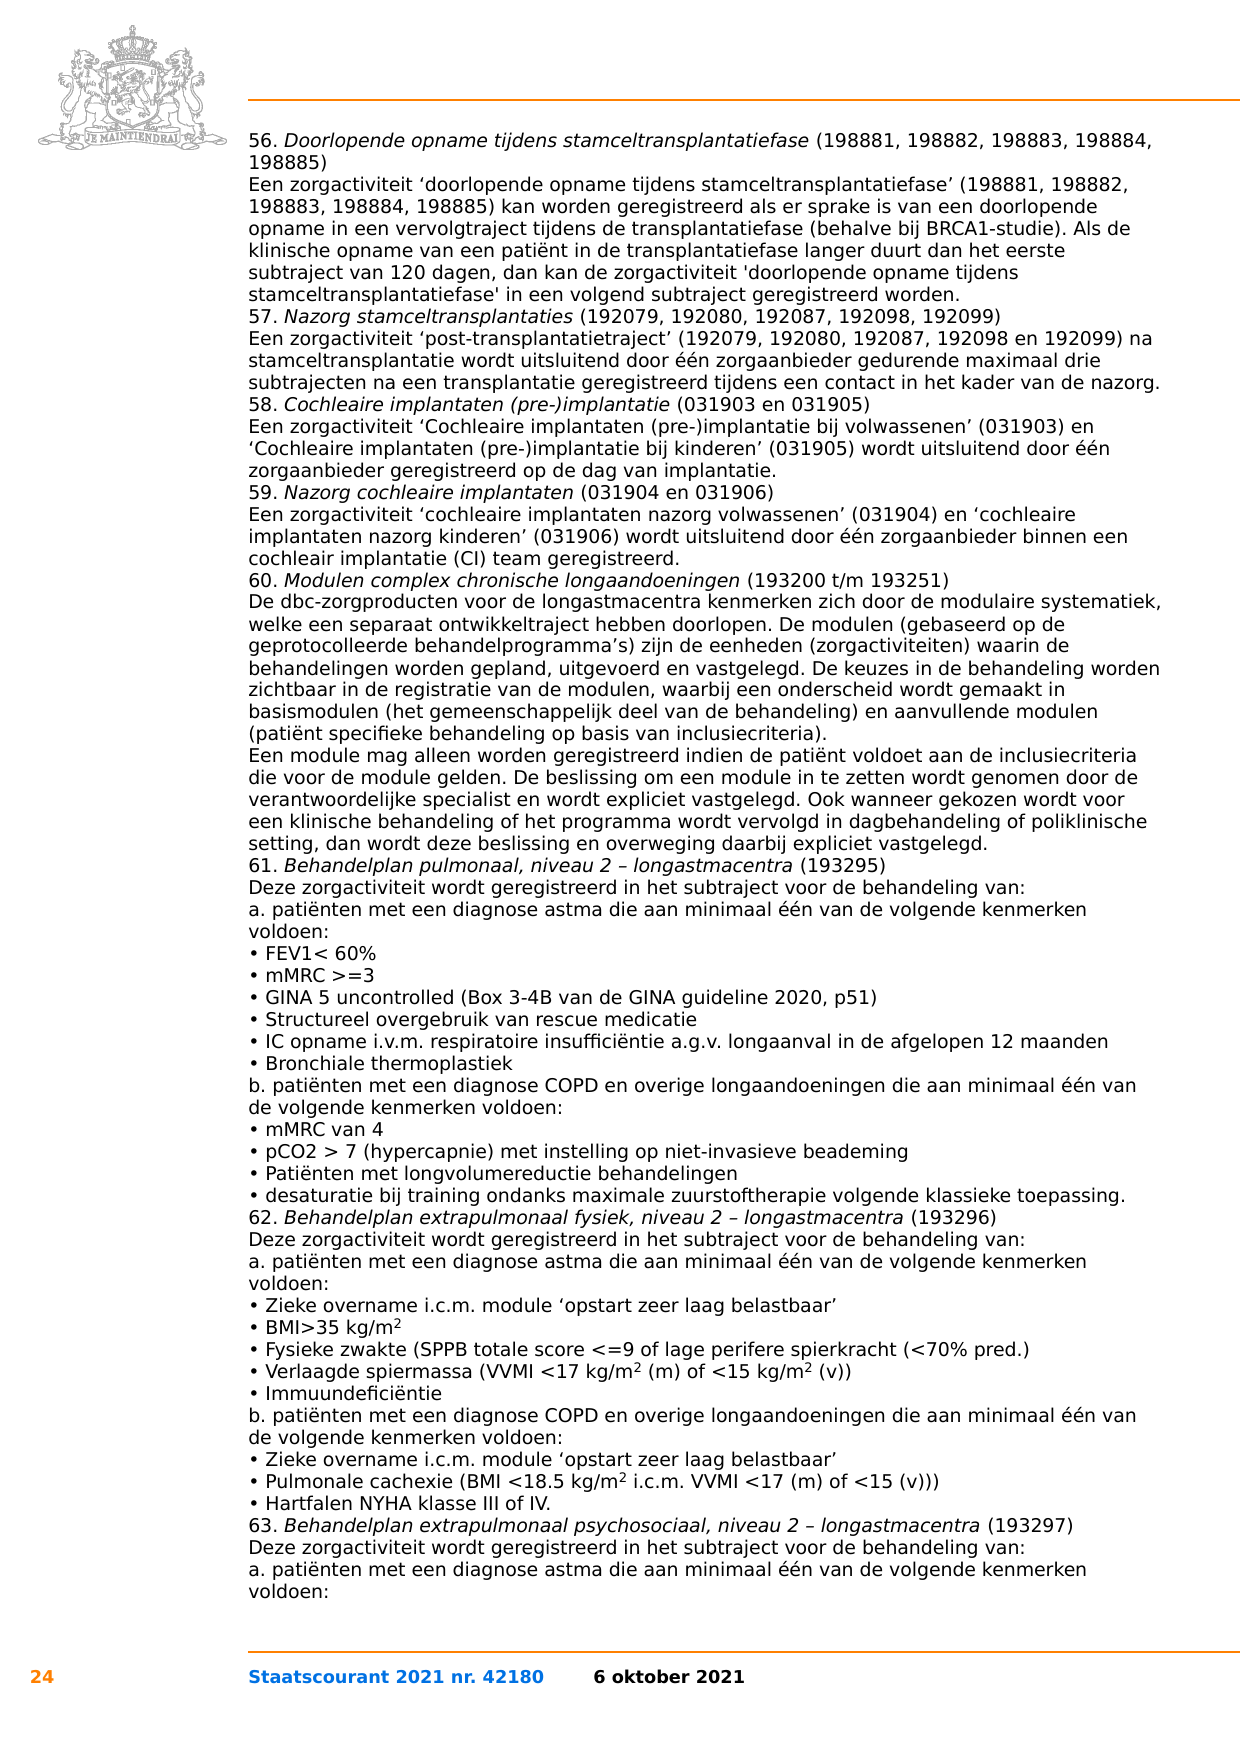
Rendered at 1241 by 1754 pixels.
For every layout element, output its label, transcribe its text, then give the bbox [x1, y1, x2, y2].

text 63. Behandelplan extrapulmonaal psychosociaal, niveau 2 – longastmacentra (193297) [248, 1514, 1163, 1537]
text • mMRC >=3 [248, 965, 1163, 987]
text • Pulmonale cachexie (BMI <18.5 kg/m2 i.c.m. VVMI <17 (m) of <15 (v))) [248, 1471, 1163, 1493]
picture [38, 25, 227, 150]
text Een zorgactiviteit ‘Cochleaire implantaten (pre-)implantatie bij volwassenen’ (031903) en ‘Cochleaire implantaten (pre-)implantatie bij kinderen’ (031905) wordt uitsluitend door één zorgaanbieder geregistreerd op de dag van implantatie. [248, 416, 1163, 482]
text b. patiënten met een diagnose COPD en overige longaandoeningen die aan minimaal één van de volgende kenmerken voldoen: [248, 1075, 1163, 1119]
text Een zorgactiviteit ‘cochleaire implantaten nazorg volwassenen’ (031904) en ‘cochleaire implantaten nazorg kinderen’ (031906) wordt uitsluitend door één zorgaanbieder binnen een cochleair implantatie (CI) team geregistreerd. [248, 503, 1163, 569]
text a. patiënten met een diagnose astma die aan minimaal één van de volgende kenmerken voldoen: [248, 1251, 1163, 1295]
text a. patiënten met een diagnose astma die aan minimaal één van de volgende kenmerken voldoen: [248, 1558, 1163, 1602]
text Deze zorgactiviteit wordt geregistreerd in het subtraject voor de behandeling van: [248, 877, 1163, 899]
text De dbc-zorgproducten voor de longastmacentra kenmerken zich door de modulaire systematiek, welke een separaat ontwikkeltraject hebben doorlopen. De modulen (gebaseerd op de geprotocolleerde behandelprogramma’s) zijn de eenheden (zorgactiviteiten) waarin de behandelingen worden gepland, uitgevoerd en vastgelegd. De keuzes in de behandeling worden zichtbaar in de registratie van de modulen, waarbij een onderscheid wordt gemaakt in basismodulen (het gemeenschappelijk deel van de behandeling) en aanvullende modulen (patiënt specifieke behandeling op basis van inclusiecriteria). [248, 591, 1163, 745]
text a. patiënten met een diagnose astma die aan minimaal één van de volgende kenmerken voldoen: [248, 899, 1163, 943]
text Deze zorgactiviteit wordt geregistreerd in het subtraject voor de behandeling van: [248, 1537, 1163, 1558]
text 59. Nazorg cochleaire implantaten (031904 en 031906) [248, 482, 1163, 503]
text • Hartfalen NYHA klasse III of IV. [248, 1493, 1163, 1514]
text 58. Cochleaire implantaten (pre-)implantatie (031903 en 031905) [248, 394, 1163, 416]
text • mMRC van 4 [248, 1119, 1163, 1141]
text Een module mag alleen worden geregistreerd indien de patiënt voldoet aan de inclusiecriteria die voor de module gelden. De beslissing om een module in te zetten wordt genomen door de verantwoordelijke specialist en wordt expliciet vastgelegd. Ook wanneer gekozen wordt voor een klinische behandeling of het programma wordt vervolgd in dagbehandeling of poliklinische setting, dan wordt deze beslissing en overweging daarbij expliciet vastgelegd. [248, 745, 1163, 855]
text 61. Behandelplan pulmonaal, niveau 2 – longastmacentra (193295) [248, 855, 1163, 877]
text 62. Behandelplan extrapulmonaal fysiek, niveau 2 – longastmacentra (193296) [248, 1207, 1163, 1229]
text Een zorgactiviteit ‘post-transplantatietraject’ (192079, 192080, 192087, 192098 en 192099) na stamceltransplantatie wordt uitsluitend door één zorgaanbieder gedurende maximaal drie subtrajecten na een transplantatie geregistreerd tijdens een contact in het kader van de nazorg. [248, 328, 1163, 394]
text • Patiënten met longvolumereductie behandelingen [248, 1163, 1163, 1185]
text • Zieke overname i.c.m. module ‘opstart zeer laag belastbaar’ [248, 1295, 1163, 1317]
text • Verlaagde spiermassa (VVMI <17 kg/m2 (m) of <15 kg/m2 (v)) [248, 1361, 1163, 1383]
text • BMI>35 kg/m2 [248, 1317, 1163, 1339]
text Deze zorgactiviteit wordt geregistreerd in het subtraject voor de behandeling van: [248, 1229, 1163, 1251]
text • Fysieke zwakte (SPPB totale score <=9 of lage perifere spierkracht (<70% pred.) [248, 1339, 1163, 1361]
text • desaturatie bij training ondanks maximale zuurstoftherapie volgende klassieke toepassing. [248, 1185, 1163, 1207]
text 56. Doorlopende opname tijdens stamceltransplantatiefase (198881, 198882, 198883, 198884, 198885) [248, 130, 1163, 174]
text 60. Modulen complex chronische longaandoeningen (193200 t/m 193251) [248, 569, 1163, 591]
text • IC opname i.v.m. respiratoire insufficiëntie a.g.v. longaanval in de afgelopen 12 maanden [248, 1031, 1163, 1053]
text • Immuundeficiëntie [248, 1383, 1163, 1405]
text Een zorgactiviteit ‘doorlopende opname tijdens stamceltransplantatiefase’ (198881, 198882, 198883, 198884, 198885) kan worden geregistreerd als er sprake is van een doorlopende opname in een vervolgtraject tijdens de transplantatiefase (behalve bij BRCA1-studie). Als de klinische opname van een patiënt in de transplantatiefase langer duurt dan het eerste subtraject van 120 dagen, dan kan de zorgactiviteit 'doorlopende opname tijdens stamceltransplantatiefase' in een volgend subtraject geregistreerd worden. [248, 174, 1163, 306]
text • pCO2 > 7 (hypercapnie) met instelling op niet-invasieve beademing [248, 1141, 1163, 1163]
text b. patiënten met een diagnose COPD en overige longaandoeningen die aan minimaal één van de volgende kenmerken voldoen: [248, 1405, 1163, 1449]
text • Bronchiale thermoplastiek [248, 1053, 1163, 1075]
text • GINA 5 uncontrolled (Box 3-4B van de GINA guideline 2020, p51) [248, 987, 1163, 1009]
text • Structureel overgebruik van rescue medicatie [248, 1009, 1163, 1031]
text 57. Nazorg stamceltransplantaties (192079, 192080, 192087, 192098, 192099) [248, 306, 1163, 328]
text • FEV1< 60% [248, 943, 1163, 965]
text • Zieke overname i.c.m. module ‘opstart zeer laag belastbaar’ [248, 1449, 1163, 1471]
